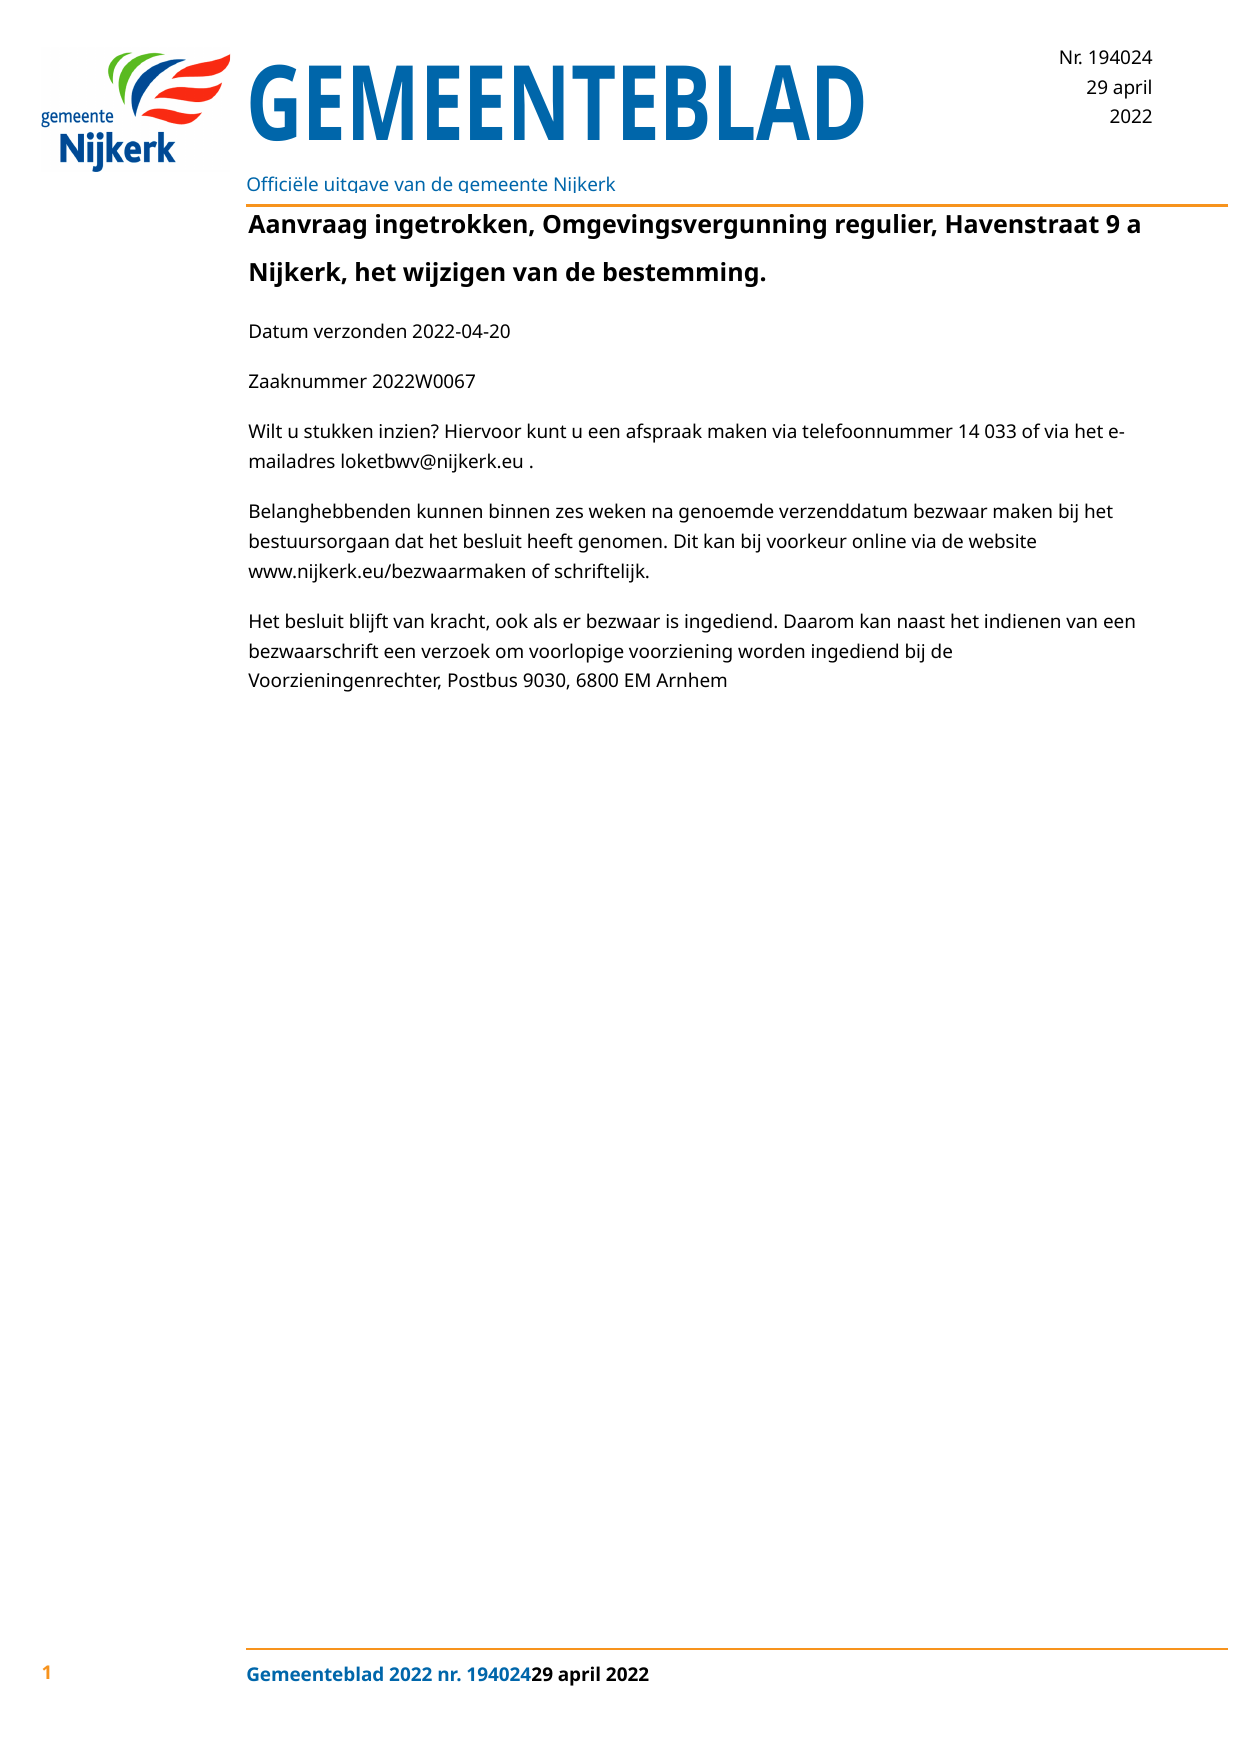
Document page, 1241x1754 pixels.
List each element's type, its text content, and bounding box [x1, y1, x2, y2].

picture [41, 47, 231, 172]
text Aanvraag ingetrokken, Omgevingsvergunning regulier, Havenstraat 9 a Nijkerk, het wijzigen van de bestemming. [248, 207, 1152, 288]
text Het besluit blijft van kracht, ook als er bezwaar is ingediend. Daarom kan naast het indienen van een bezwaarschrift een verzoek om voorlopige voorziening worden ingediend bij de Voorzieningenrechter, Postbus 9030, 6800 EM Arnhem [248, 608, 1152, 693]
text Wilt u stukken inzien? Hiervoor kunt u een afspraak maken via telefoonnummer 14 033 of via het e-mailadres loketbwv@nijkerk.eu . [248, 419, 1152, 474]
text Datum verzonden 2022-04-20 [248, 318, 1152, 344]
text Zaaknummer 2022W0067 [248, 368, 1152, 394]
text Belanghebbenden kunnen binnen zes weken na genoemde verzenddatum bezwaar maken bij het bestuursorgaan dat het besluit heeft genomen. Dit kan bij voorkeur online via de website www.nijkerk.eu/bezwaarmaken of schriftelijk. [248, 499, 1152, 584]
